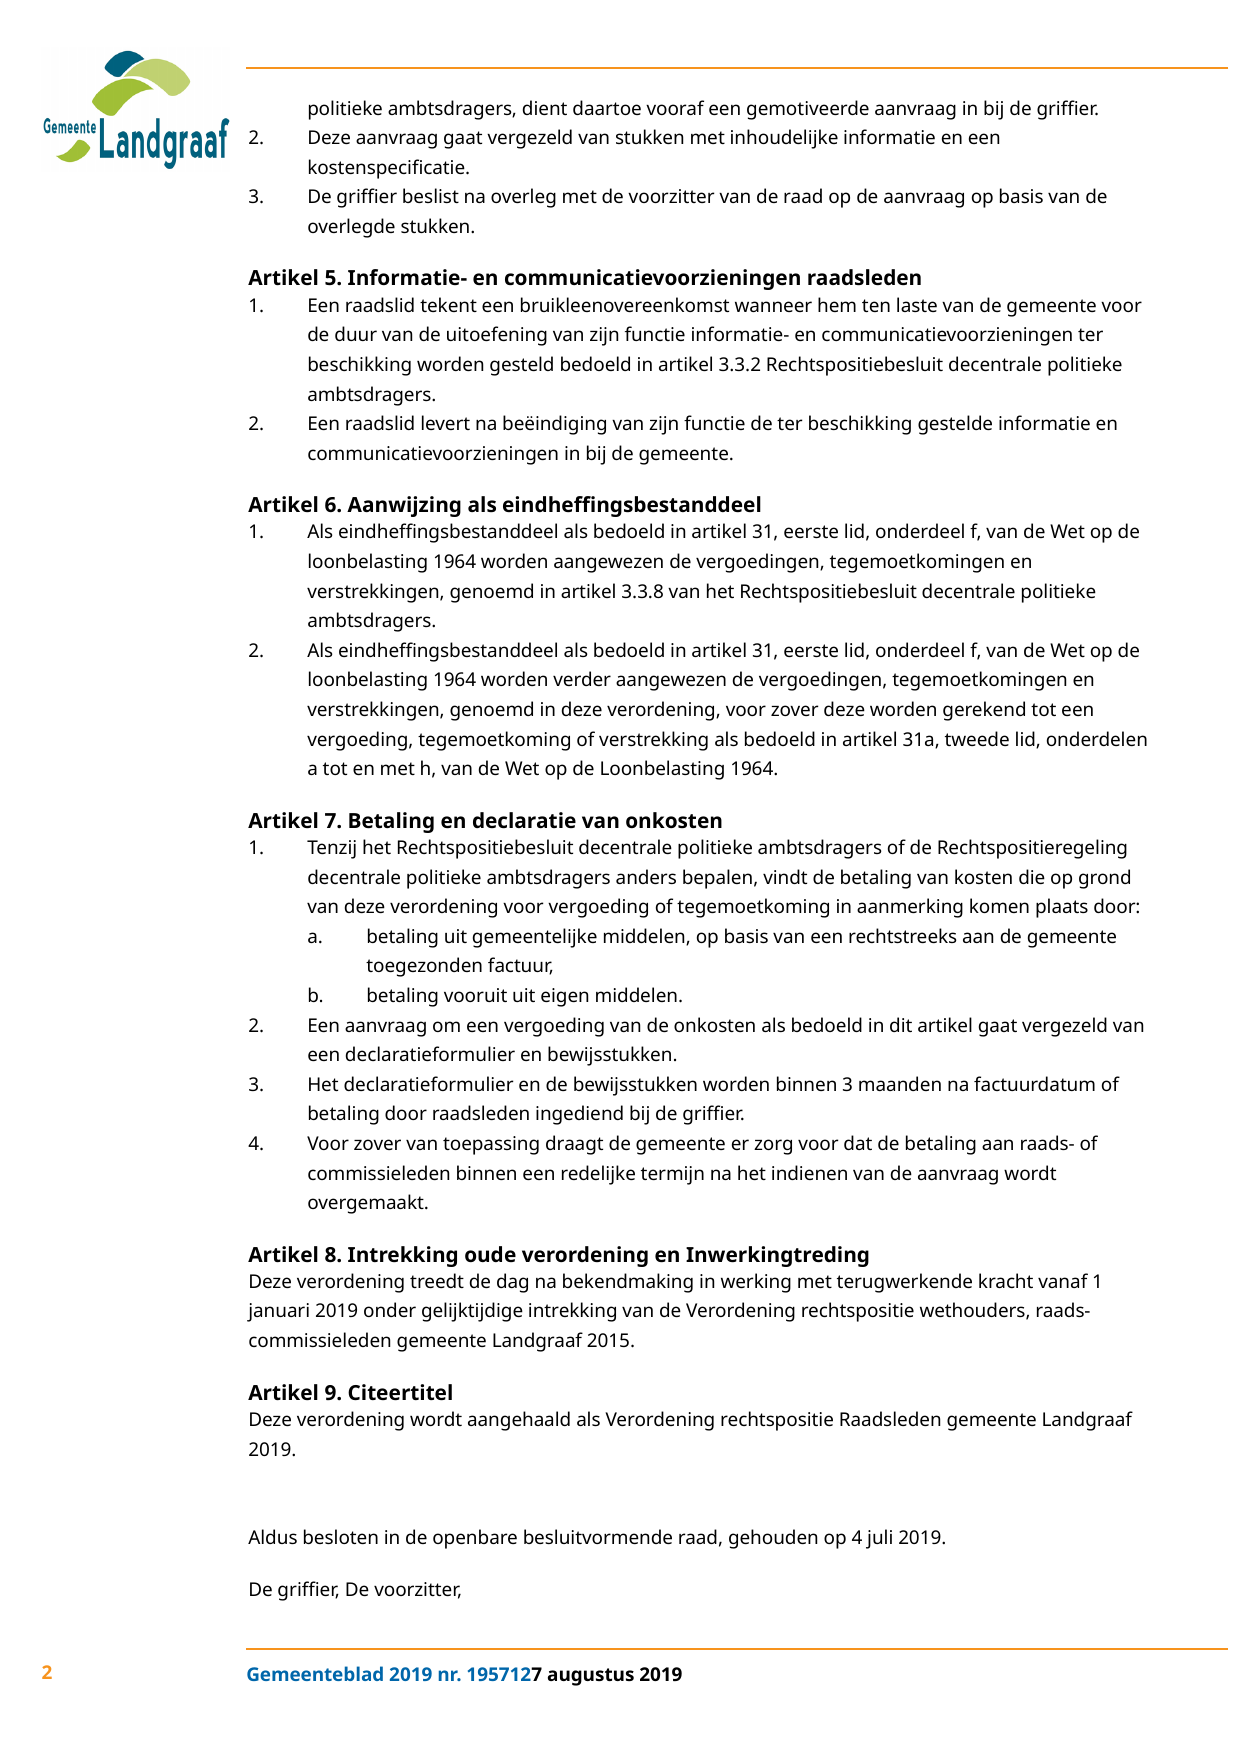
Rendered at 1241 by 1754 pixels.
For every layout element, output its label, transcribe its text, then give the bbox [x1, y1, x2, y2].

text Artikel 6. Aanwijzing als eindheffingsbestanddeel [248, 490, 1152, 519]
list Een raadslid levert na beëindiging van zijn functie de ter beschikking gestelde informatie en communicatievoorzieningen in bij de gemeente. [248, 410, 1152, 466]
list betaling vooruit uit eigen middelen. [307, 982, 1152, 1008]
list Als eindheffingsbestanddeel als bedoeld in artikel 31, eerste lid, onderdeel f, van de Wet op de loonbelasting 1964 worden verder aangewezen de vergoedingen, tegemoetkomingen en verstrekkingen, genoemd in deze verordening, voor zover deze worden gerekend tot een vergoeding, tegemoetkoming of verstrekking als bedoeld in artikel 31a, tweede lid, onderdelen a tot en met h, van de Wet op de Loonbelasting 1964. [248, 637, 1152, 781]
list Een raadslid tekent een bruikleenovereenkomst wanneer hem ten laste van de gemeente voor de duur van de uitoefening van zijn functie informatie- en communicatievoorzieningen ter beschikking worden gesteld bedoeld in artikel 3.3.2 Rechtspositiebesluit decentrale politieke ambtsdragers. [248, 292, 1152, 406]
list Een aanvraag om een vergoeding van de onkosten als bedoeld in dit artikel gaat vergezeld van een declaratieformulier en bewijsstukken. [248, 1012, 1152, 1067]
list Het declaratieformulier en de bewijsstukken worden binnen 3 maanden na factuurdatum of betaling door raadsleden ingediend bij de griffier. [248, 1071, 1152, 1126]
text De griffier, De voorzitter, [248, 1576, 1152, 1602]
text Artikel 5. Informatie- en communicatievoorzieningen raadsleden [248, 263, 1152, 292]
list betaling uit gemeentelijke middelen, op basis van een rechtstreeks aan de gemeente toegezonden factuur, [307, 923, 1152, 978]
text Artikel 8. Intrekking oude verordening en Inwerkingtreding [248, 1240, 1152, 1268]
text Artikel 7. Betaling en declaratie van onkosten [248, 806, 1152, 834]
list Tenzij het Rechtspositiebesluit decentrale politieke ambtsdragers of de Rechtspositieregeling decentrale politieke ambtsdragers anders bepalen, vindt de betaling van kosten die op grond van deze verordening voor vergoeding of tegemoetkoming in aanmerking komen plaats door: [248, 834, 1152, 919]
list politieke ambtsdragers, dient daartoe vooraf een gemotiveerde aanvraag in bij de griffier. [248, 95, 1152, 121]
text Deze verordening wordt aangehaald als Verordening rechtspositie Raadsleden gemeente Landgraaf 2019. [248, 1406, 1152, 1461]
text Artikel 9. Citeertitel [248, 1378, 1152, 1406]
list Deze aanvraag gaat vergezeld van stukken met inhoudelijke informatie en een kostenspecificatie. [248, 124, 1152, 180]
text Aldus besloten in de openbare besluitvormende raad, gehouden op 4 juli 2019. [248, 1524, 1152, 1550]
text Deze verordening treedt de dag na bekendmaking in werking met terugwerkende kracht vanaf 1 januari 2019 onder gelijktijdige intrekking van de Verordening rechtspositie wethouders, raads- commissieleden gemeente Landgraaf 2015. [248, 1268, 1152, 1353]
list Voor zover van toepassing draagt de gemeente er zorg voor dat de betaling aan raads- of commissieleden binnen een redelijke termijn na het indienen van de aanvraag wordt overgemaakt. [248, 1130, 1152, 1215]
list De griffier beslist na overleg met de voorzitter van de raad op de aanvraag op basis van de overlegde stukken. [248, 183, 1152, 239]
picture [41, 47, 231, 172]
list Als eindheffingsbestanddeel als bedoeld in artikel 31, eerste lid, onderdeel f, van de Wet op de loonbelasting 1964 worden aangewezen de vergoedingen, tegemoetkomingen en verstrekkingen, genoemd in artikel 3.3.8 van het Rechtspositiebesluit decentrale politieke ambtsdragers. [248, 519, 1152, 633]
